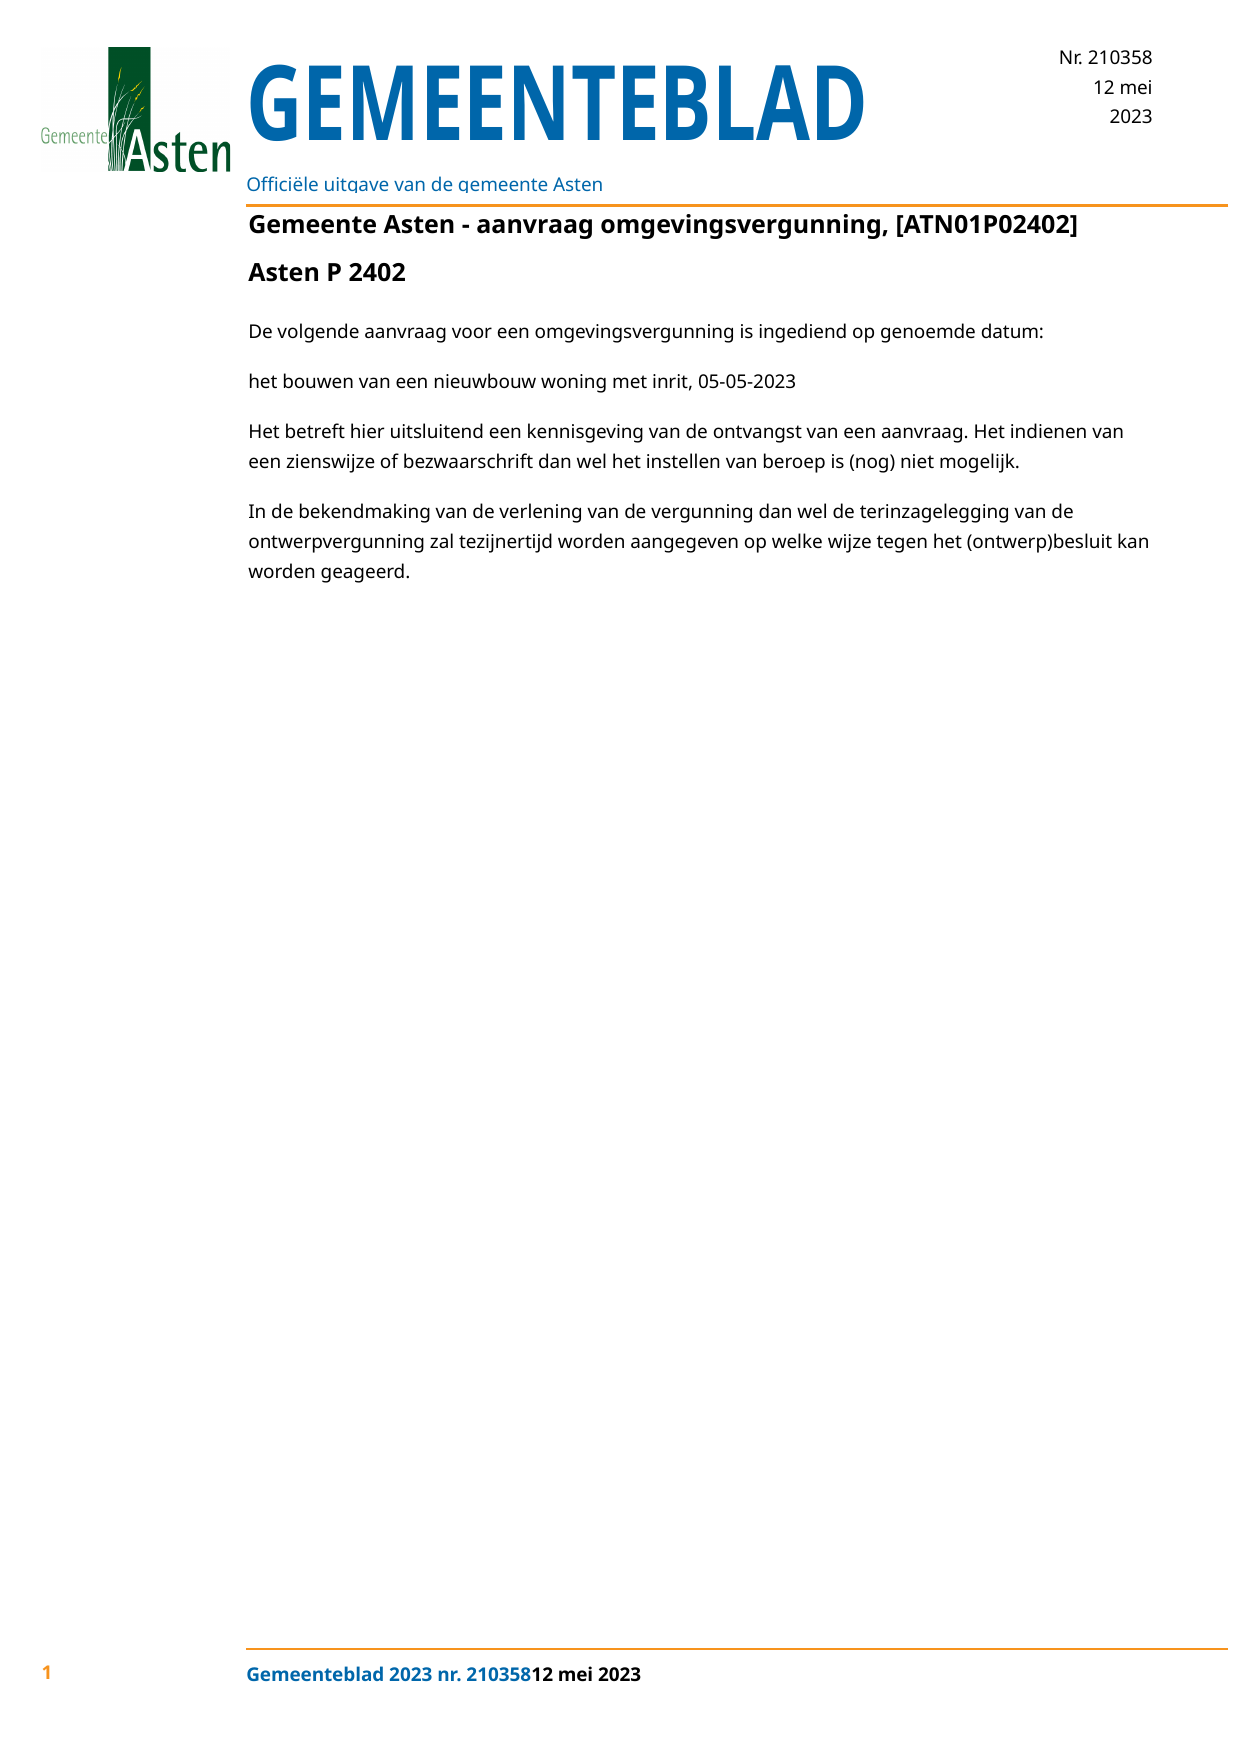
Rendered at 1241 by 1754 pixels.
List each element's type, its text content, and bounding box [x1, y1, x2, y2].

text het bouwen van een nieuwbouw woning met inrit, 05-05-2023 [248, 368, 1152, 394]
text In de bekendmaking van de verlening van de vergunning dan wel de terinzagelegging van de ontwerpvergunning zal tezijnertijd worden aangegeven op welke wijze tegen het (ontwerp)besluit kan worden geageerd. [248, 499, 1152, 584]
text Het betreft hier uitsluitend een kennisgeving van de ontvangst van een aanvraag. Het indienen van een zienswijze of bezwaarschrift dan wel het instellen van beroep is (nog) niet mogelijk. [248, 419, 1152, 474]
picture [41, 47, 231, 172]
text Gemeente Asten - aanvraag omgevingsvergunning, [ATN01P02402] Asten P 2402 [248, 207, 1152, 288]
text De volgende aanvraag voor een omgevingsvergunning is ingediend op genoemde datum: [248, 318, 1152, 344]
